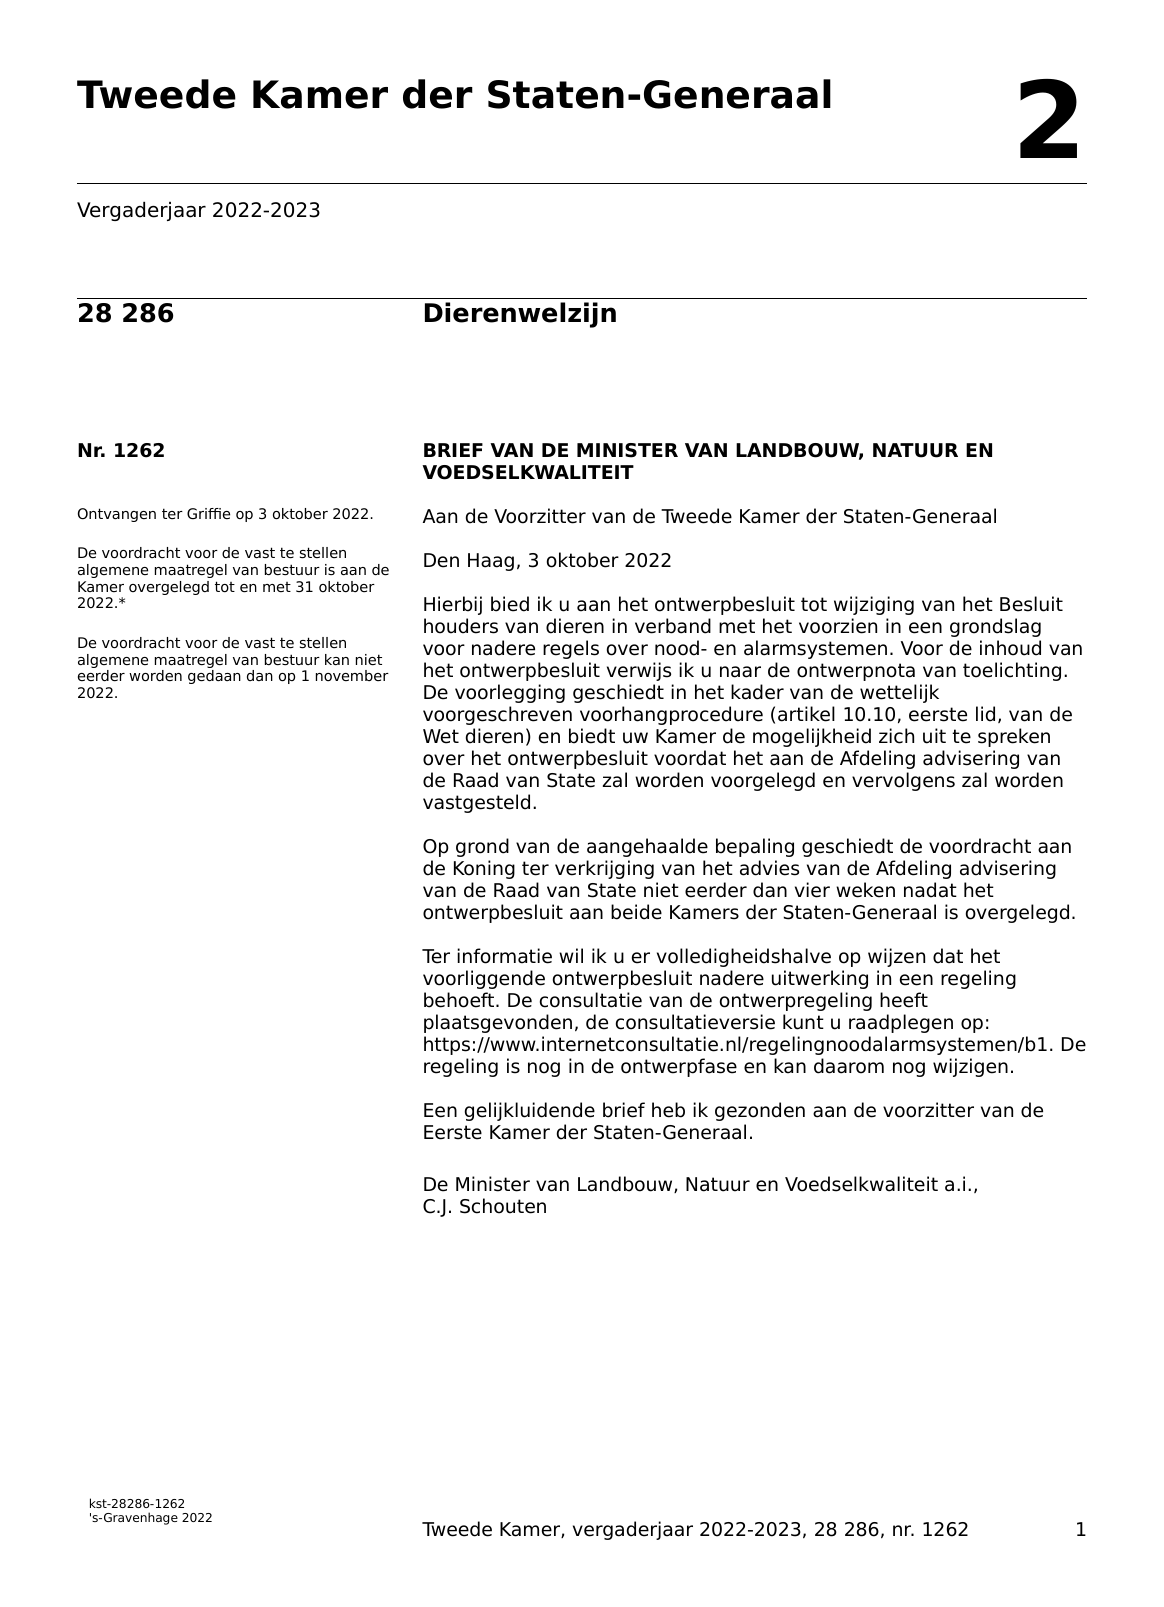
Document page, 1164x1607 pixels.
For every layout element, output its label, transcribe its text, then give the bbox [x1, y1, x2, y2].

text Aan de Voorzitter van de Tweede Kamer der Staten-Generaal [422, 506, 1087, 528]
subtitle 28 286 Dierenwelzijn [77, 299, 1087, 329]
text [77, 612, 399, 634]
text Hierbij bied ik u aan het ontwerpbesluit tot wijziging van het Besluit houders van dieren in verband met het voorzien in een grondslag voor nadere regels over nood- en alarmsystemen. Voor de inhoud van het ontwerpbesluit verwijs ik u naar de ontwerpnota van toelichting. De voorlegging geschiedt in het kader van de wettelijk voorgeschreven voorhangprocedure (artikel 10.10, eerste lid, van de Wet dieren) en biedt uw Kamer de mogelijkheid zich uit te spreken over het ontwerpbesluit voordat het aan de Afdeling advisering van de Raad van State zal worden voorgelegd en vervolgens zal worden vastgesteld. [422, 594, 1087, 814]
table_header Tweede Kamer der Staten-Generaal [77, 59, 886, 183]
text Een gelijkluidende brief heb ik gezonden aan de voorzitter van de Eerste Kamer der Staten-Generaal. [422, 1100, 1087, 1144]
text De voordracht voor de vast te stellen algemene maatregel van bestuur kan niet eerder worden gedaan dan op 1 november 2022. [77, 634, 399, 702]
text De voordracht voor de vast te stellen algemene maatregel van bestuur is aan de Kamer overgelegd tot en met 31 oktober 2022.* [77, 545, 399, 612]
subtitle Nr. 1262 BRIEF VAN DE MINISTER VAN LANDBOUW, NATUUR EN VOEDSELKWALITEIT [77, 440, 1087, 484]
table_header 2 [886, 59, 1087, 183]
text [77, 523, 399, 545]
text Op grond van de aangehaalde bepaling geschiedt de voordracht aan de Koning ter verkrijging van het advies van de Afdeling advisering van de Raad van State niet eerder dan vier weken nadat het ontwerpbesluit aan beide Kamers der Staten-Generaal is overgelegd. [422, 836, 1087, 924]
table_cell Vergaderjaar 2022-2023 [77, 184, 1087, 298]
text Ontvangen ter Griffie op 3 oktober 2022. [77, 506, 399, 523]
text Den Haag, 3 oktober 2022 [422, 550, 1087, 572]
text 's-Gravenhage 2022 [88, 1511, 323, 1525]
text Ter informatie wil ik u er volledigheidshalve op wijzen dat het voorliggende ontwerpbesluit nadere uitwerking in een regeling behoeft. De consultatie van de ontwerpregeling heeft plaatsgevonden, de consultatieversie kunt u raadplegen op: https://www.internetconsultatie.nl/regelingnoodalarmsystemen/b1. De regeling is nog in de ontwerpfase en kan daarom nog wijzigen. [422, 946, 1087, 1078]
text kst-28286-1262 [88, 1497, 323, 1511]
text De Minister van Landbouw, Natuur en Voedselkwaliteit a.i., C.J. Schouten [422, 1174, 1087, 1218]
